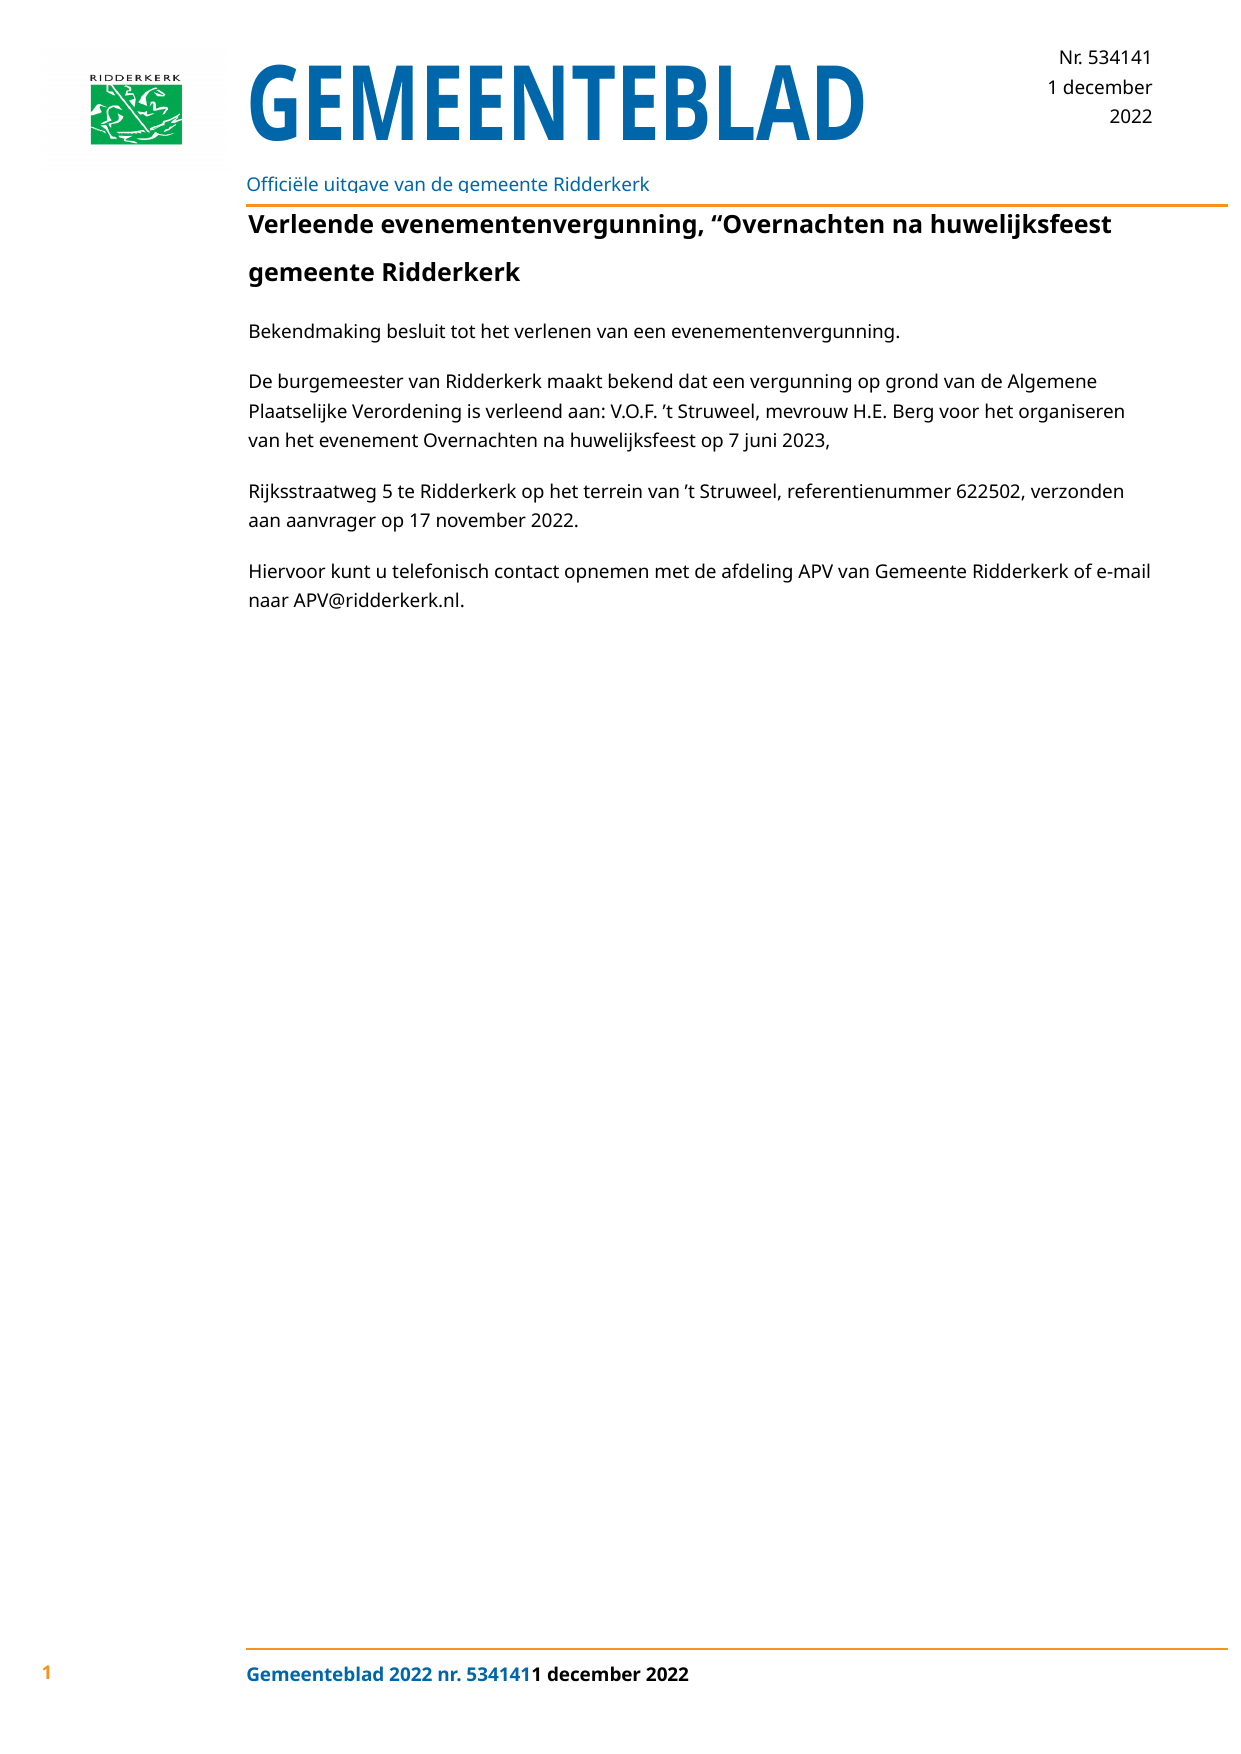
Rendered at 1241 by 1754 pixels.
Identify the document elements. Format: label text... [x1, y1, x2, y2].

picture [41, 47, 231, 172]
text Bekendmaking besluit tot het verlenen van een evenementenvergunning. [248, 318, 1152, 344]
text Verleende evenementenvergunning, “Overnachten na huwelijksfeest gemeente Ridderkerk [248, 207, 1152, 288]
text De burgemeester van Ridderkerk maakt bekend dat een vergunning op grond van de Algemene Plaatselijke Verordening is verleend aan: V.O.F. ’t Struweel, mevrouw H.E. Berg voor het organiseren van het evenement Overnachten na huwelijksfeest op 7 juni 2023, [248, 368, 1152, 453]
text Rijksstraatweg 5 te Ridderkerk op het terrein van ’t Struweel, referentienummer 622502, verzonden aan aanvrager op 17 november 2022. [248, 478, 1152, 533]
text Hiervoor kunt u telefonisch contact opnemen met de afdeling APV van Gemeente Ridderkerk of e-mail naar APV@ridderkerk.nl. [248, 558, 1152, 613]
